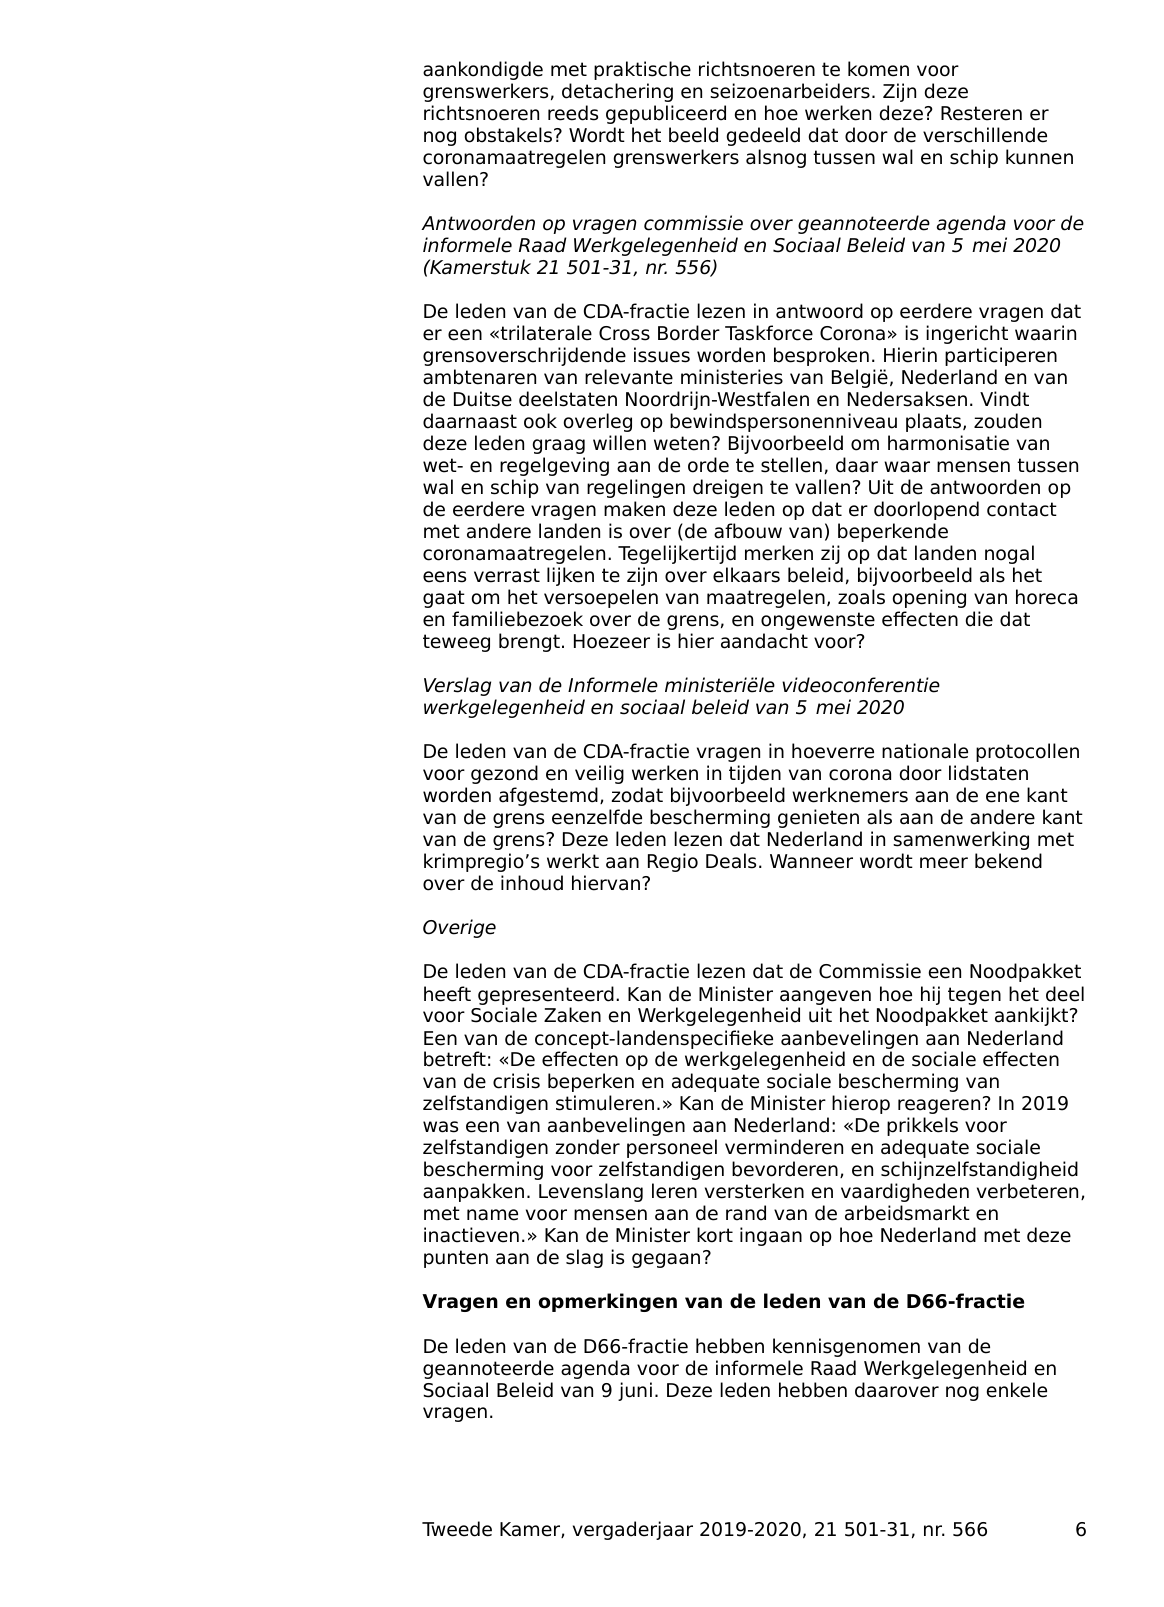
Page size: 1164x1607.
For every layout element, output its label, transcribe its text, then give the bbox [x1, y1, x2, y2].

text De leden van de CDA-fractie vragen in hoeverre nationale protocollen voor gezond en veilig werken in tijden van corona door lidstaten worden afgestemd, zodat bijvoorbeeld werknemers aan de ene kant van de grens eenzelfde bescherming genieten als aan de andere kant van de grens? Deze leden lezen dat Nederland in samenwerking met krimpregio’s werkt aan Regio Deals. Wanneer wordt meer bekend over de inhoud hiervan? [422, 741, 1087, 895]
subtitle Antwoorden op vragen commissie over geannoteerde agenda voor de informele Raad Werkgelegenheid en Sociaal Beleid van 5 mei 2020 (Kamerstuk 21 501-31, nr. 556) [422, 213, 1087, 279]
subtitle Verslag van de Informele ministeriële videoconferentie werkgelegenheid en sociaal beleid van 5 mei 2020 [422, 675, 1087, 719]
subtitle Vragen en opmerkingen van de leden van de D66-fractie [422, 1291, 1087, 1313]
subtitle Overige [422, 917, 1087, 939]
text De leden van de D66-fractie hebben kennisgenomen van de geannoteerde agenda voor de informele Raad Werkgelegenheid en Sociaal Beleid van 9 juni. Deze leden hebben daarover nog enkele vragen. [422, 1336, 1087, 1423]
text aankondigde met praktische richtsnoeren te komen voor grenswerkers, detachering en seizoenarbeiders. Zijn deze richtsnoeren reeds gepubliceerd en hoe werken deze? Resteren er nog obstakels? Wordt het beeld gedeeld dat door de verschillende coronamaatregelen grenswerkers alsnog tussen wal en schip kunnen vallen? [422, 59, 1087, 191]
text De leden van de CDA-fractie lezen in antwoord op eerdere vragen dat er een «trilaterale Cross Border Taskforce Corona» is ingericht waarin grensoverschrijdende issues worden besproken. Hierin participeren ambtenaren van relevante ministeries van België, Nederland en van de Duitse deelstaten Noordrijn-Westfalen en Nedersaksen. Vindt daarnaast ook overleg op bewindspersonenniveau plaats, zouden deze leden graag willen weten? Bijvoorbeeld om harmonisatie van wet- en regelgeving aan de orde te stellen, daar waar mensen tussen wal en schip van regelingen dreigen te vallen? Uit de antwoorden op de eerdere vragen maken deze leden op dat er doorlopend contact met andere landen is over (de afbouw van) beperkende coronamaatregelen. Tegelijkertijd merken zij op dat landen nogal eens verrast lijken te zijn over elkaars beleid, bijvoorbeeld als het gaat om het versoepelen van maatregelen, zoals opening van horeca en familiebezoek over de grens, en ongewenste effecten die dat teweeg brengt. Hoezeer is hier aandacht voor? [422, 301, 1087, 653]
text De leden van de CDA-fractie lezen dat de Commissie een Noodpakket heeft gepresenteerd. Kan de Minister aangeven hoe hij tegen het deel voor Sociale Zaken en Werkgelegenheid uit het Noodpakket aankijkt? Een van de concept-landenspecifieke aanbevelingen aan Nederland betreft: «De effecten op de werkgelegenheid en de sociale effecten van de crisis beperken en adequate sociale bescherming van zelfstandigen stimuleren.» Kan de Minister hierop reageren? In 2019 was een van aanbevelingen aan Nederland: «De prikkels voor zelfstandigen zonder personeel verminderen en adequate sociale bescherming voor zelfstandigen bevorderen, en schijnzelfstandigheid aanpakken. Levenslang leren versterken en vaardigheden verbeteren, met name voor mensen aan de rand van de arbeidsmarkt en inactieven.» Kan de Minister kort ingaan op hoe Nederland met deze punten aan de slag is gegaan? [422, 961, 1087, 1269]
